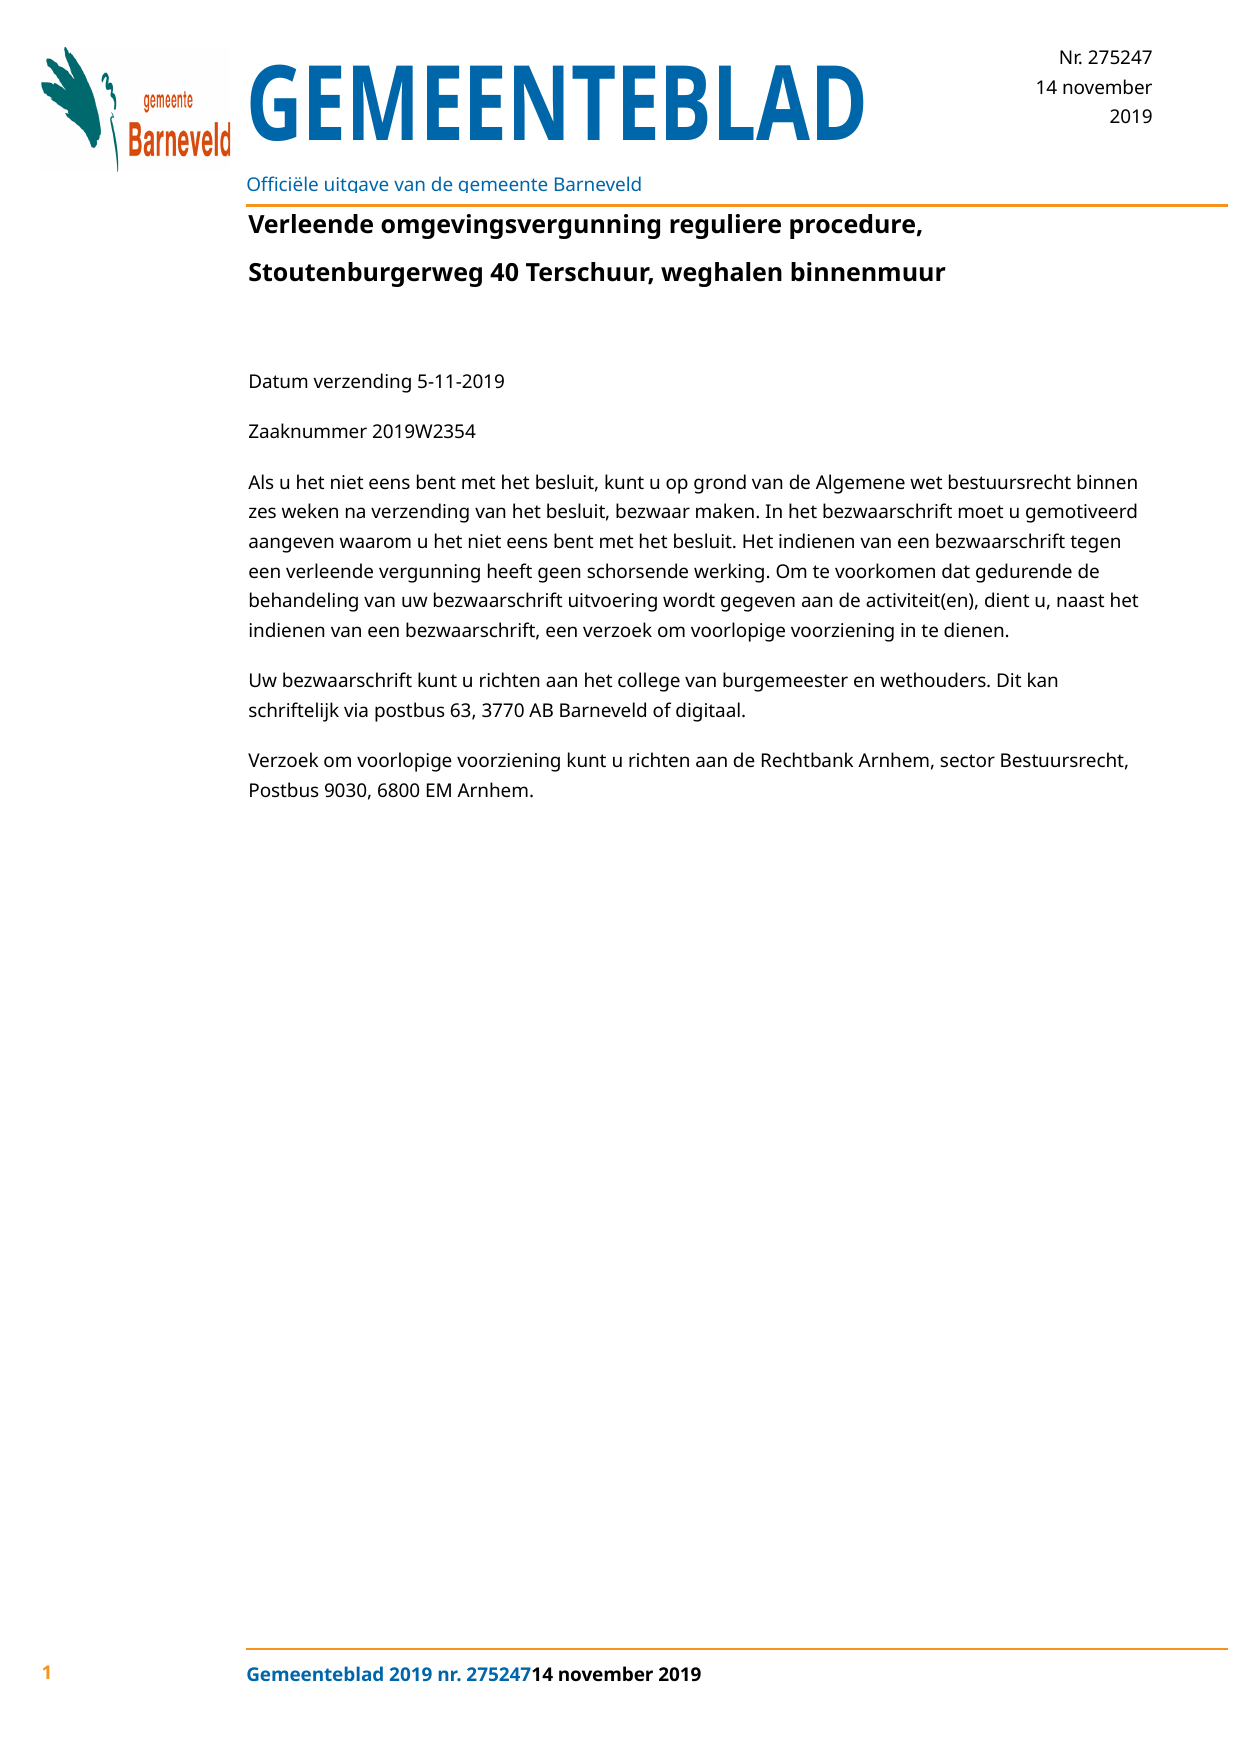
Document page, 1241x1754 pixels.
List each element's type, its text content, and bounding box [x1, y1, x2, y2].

text Uw bezwaarschrift kunt u richten aan het college van burgemeester en wethouders. Dit kan schriftelijk via postbus 63, 3770 AB Barneveld of digitaal. [248, 667, 1152, 723]
text Verleende omgevingsvergunning reguliere procedure, Stoutenburgerweg 40 Terschuur, weghalen binnenmuur [248, 207, 1152, 288]
text Zaaknummer 2019W2354 [248, 419, 1152, 444]
picture [41, 47, 231, 172]
text Datum verzending 5-11-2019 [248, 368, 1152, 394]
text Verzoek om voorlopige voorziening kunt u richten aan de Rechtbank Arnhem, sector Bestuursrecht, Postbus 9030, 6800 EM Arnhem. [248, 747, 1152, 803]
text Als u het niet eens bent met het besluit, kunt u op grond van de Algemene wet bestuursrecht binnen zes weken na verzending van het besluit, bezwaar maken. In het bezwaarschrift moet u gemotiveerd aangeven waarom u het niet eens bent met het besluit. Het indienen van een bezwaarschrift tegen een verleende vergunning heeft geen schorsende werking. Om te voorkomen dat gedurende de behandeling van uw bezwaarschrift uitvoering wordt gegeven aan de activiteit(en), dient u, naast het indienen van een bezwaarschrift, een verzoek om voorlopige voorziening in te dienen. [248, 469, 1152, 643]
